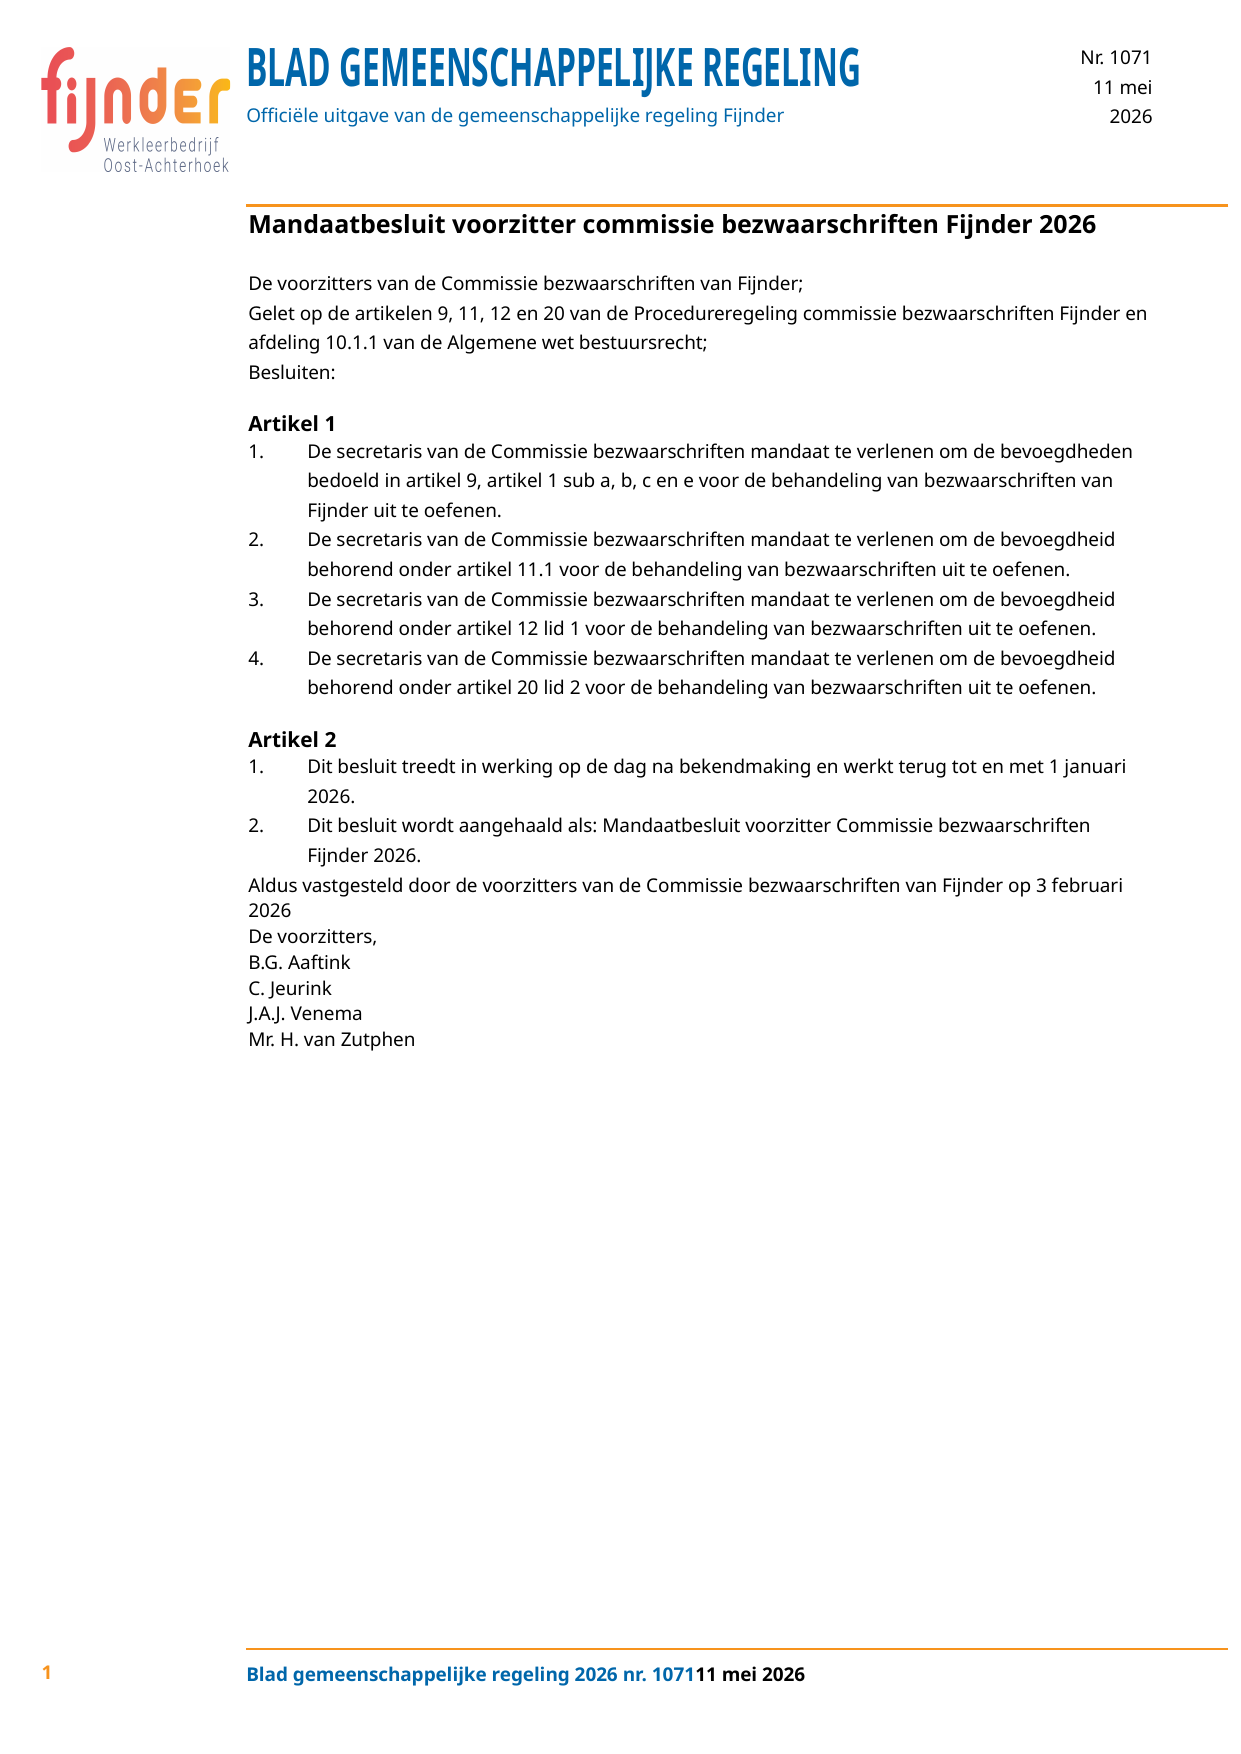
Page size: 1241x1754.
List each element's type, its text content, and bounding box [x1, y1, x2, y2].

list De secretaris van de Commissie bezwaarschriften mandaat te verlenen om de bevoegdheid behorend onder artikel 20 lid 2 voor de behandeling van bezwaarschriften uit te oefenen. [248, 645, 1152, 700]
text Mr. H. van Zutphen [248, 1026, 1152, 1052]
text De voorzitters van de Commissie bezwaarschriften van Fijnder; [248, 270, 1152, 296]
text Aldus vastgesteld door de voorzitters van de Commissie bezwaarschriften van Fijnder op 3 februari 2026 [248, 872, 1152, 923]
text Mandaatbesluit voorzitter commissie bezwaarschriften Fijnder 2026 [248, 207, 1152, 241]
text Besluiten: [248, 359, 1152, 385]
picture [41, 47, 231, 172]
text Gelet op de artikelen 9, 11, 12 en 20 van de Procedureregeling commissie bezwaarschriften Fijnder en afdeling 10.1.1 van de Algemene wet bestuursrecht; [248, 300, 1152, 355]
list De secretaris van de Commissie bezwaarschriften mandaat te verlenen om de bevoegdheden bedoeld in artikel 9, artikel 1 sub a, b, c en e voor de behandeling van bezwaarschriften van Fijnder uit te oefenen. [248, 438, 1152, 523]
text Artikel 2 [248, 725, 1152, 753]
text Artikel 1 [248, 409, 1152, 438]
text J.A.J. Venema [248, 1000, 1152, 1026]
text C. Jeurink [248, 975, 1152, 1000]
text B.G. Aaftink [248, 949, 1152, 975]
text De voorzitters, [248, 923, 1152, 949]
list Dit besluit treedt in werking op de dag na bekendmaking en werkt terug tot en met 1 januari 2026. [248, 753, 1152, 809]
list Dit besluit wordt aangehaald als: Mandaatbesluit voorzitter Commissie bezwaarschriften Fijnder 2026. [248, 813, 1152, 868]
list De secretaris van de Commissie bezwaarschriften mandaat te verlenen om de bevoegdheid behorend onder artikel 12 lid 1 voor de behandeling van bezwaarschriften uit te oefenen. [248, 586, 1152, 641]
list De secretaris van de Commissie bezwaarschriften mandaat te verlenen om de bevoegdheid behorend onder artikel 11.1 voor de behandeling van bezwaarschriften uit te oefenen. [248, 527, 1152, 582]
